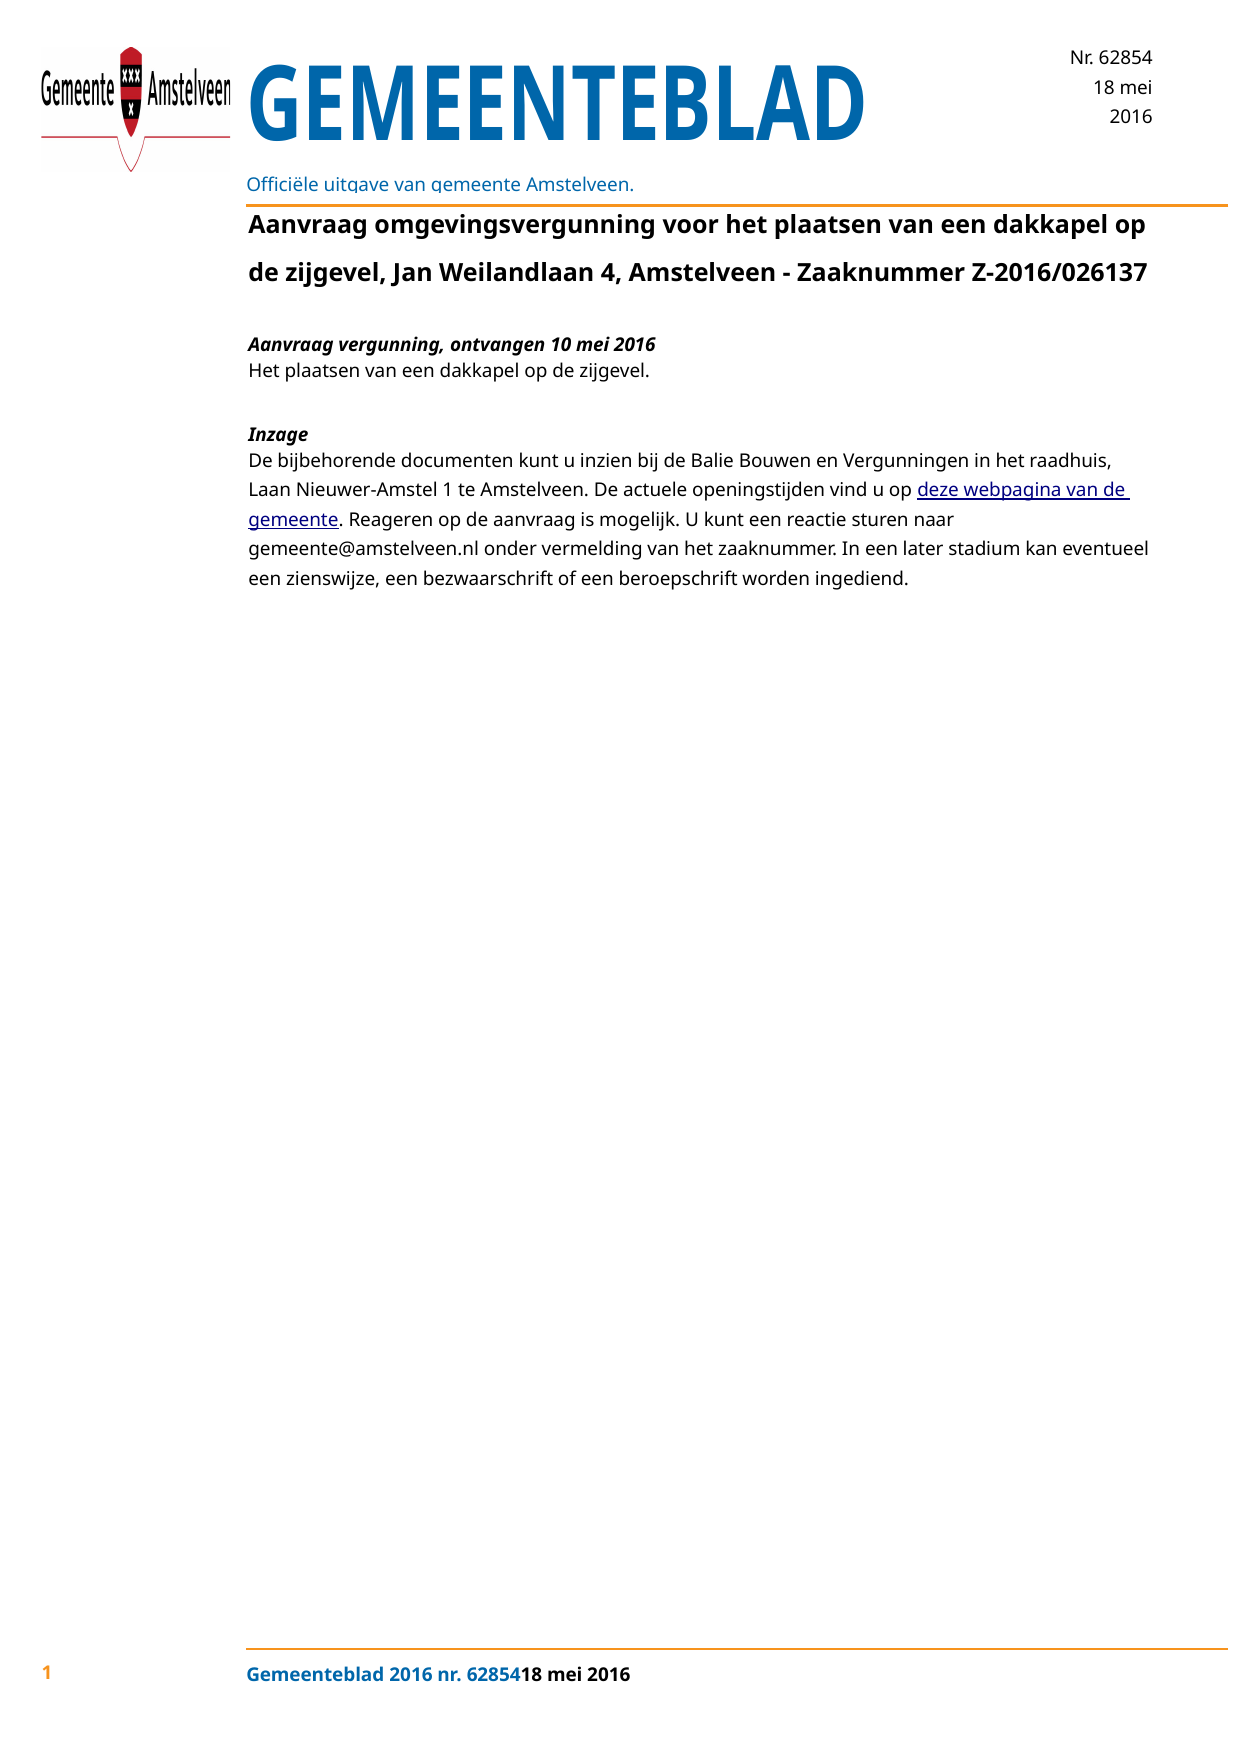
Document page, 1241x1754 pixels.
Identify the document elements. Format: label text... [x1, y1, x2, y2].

text Aanvraag vergunning, ontvangen 10 mei 2016 [248, 331, 1152, 357]
text Het plaatsen van een dakkapel op de zijgevel. [248, 357, 1152, 383]
picture [41, 47, 231, 172]
text Aanvraag omgevingsvergunning voor het plaatsen van een dakkapel op de zijgevel, Jan Weilandlaan 4, Amstelveen - Zaaknummer Z-2016/026137 [248, 207, 1152, 288]
text De bijbehorende documenten kunt u inzien bij de Balie Bouwen en Vergunningen in het raadhuis, Laan Nieuwer-Amstel 1 te Amstelveen. De actuele openingstijden vind u op deze webpagina van de gemeente. Reageren op de aanvraag is mogelijk. U kunt een reactie sturen naar gemeente@amstelveen.nl onder vermelding van het zaaknummer. In een later stadium kan eventueel een zienswijze, een bezwaarschrift of een beroepschrift worden ingediend. [248, 447, 1152, 591]
text Inzage [248, 421, 1152, 447]
